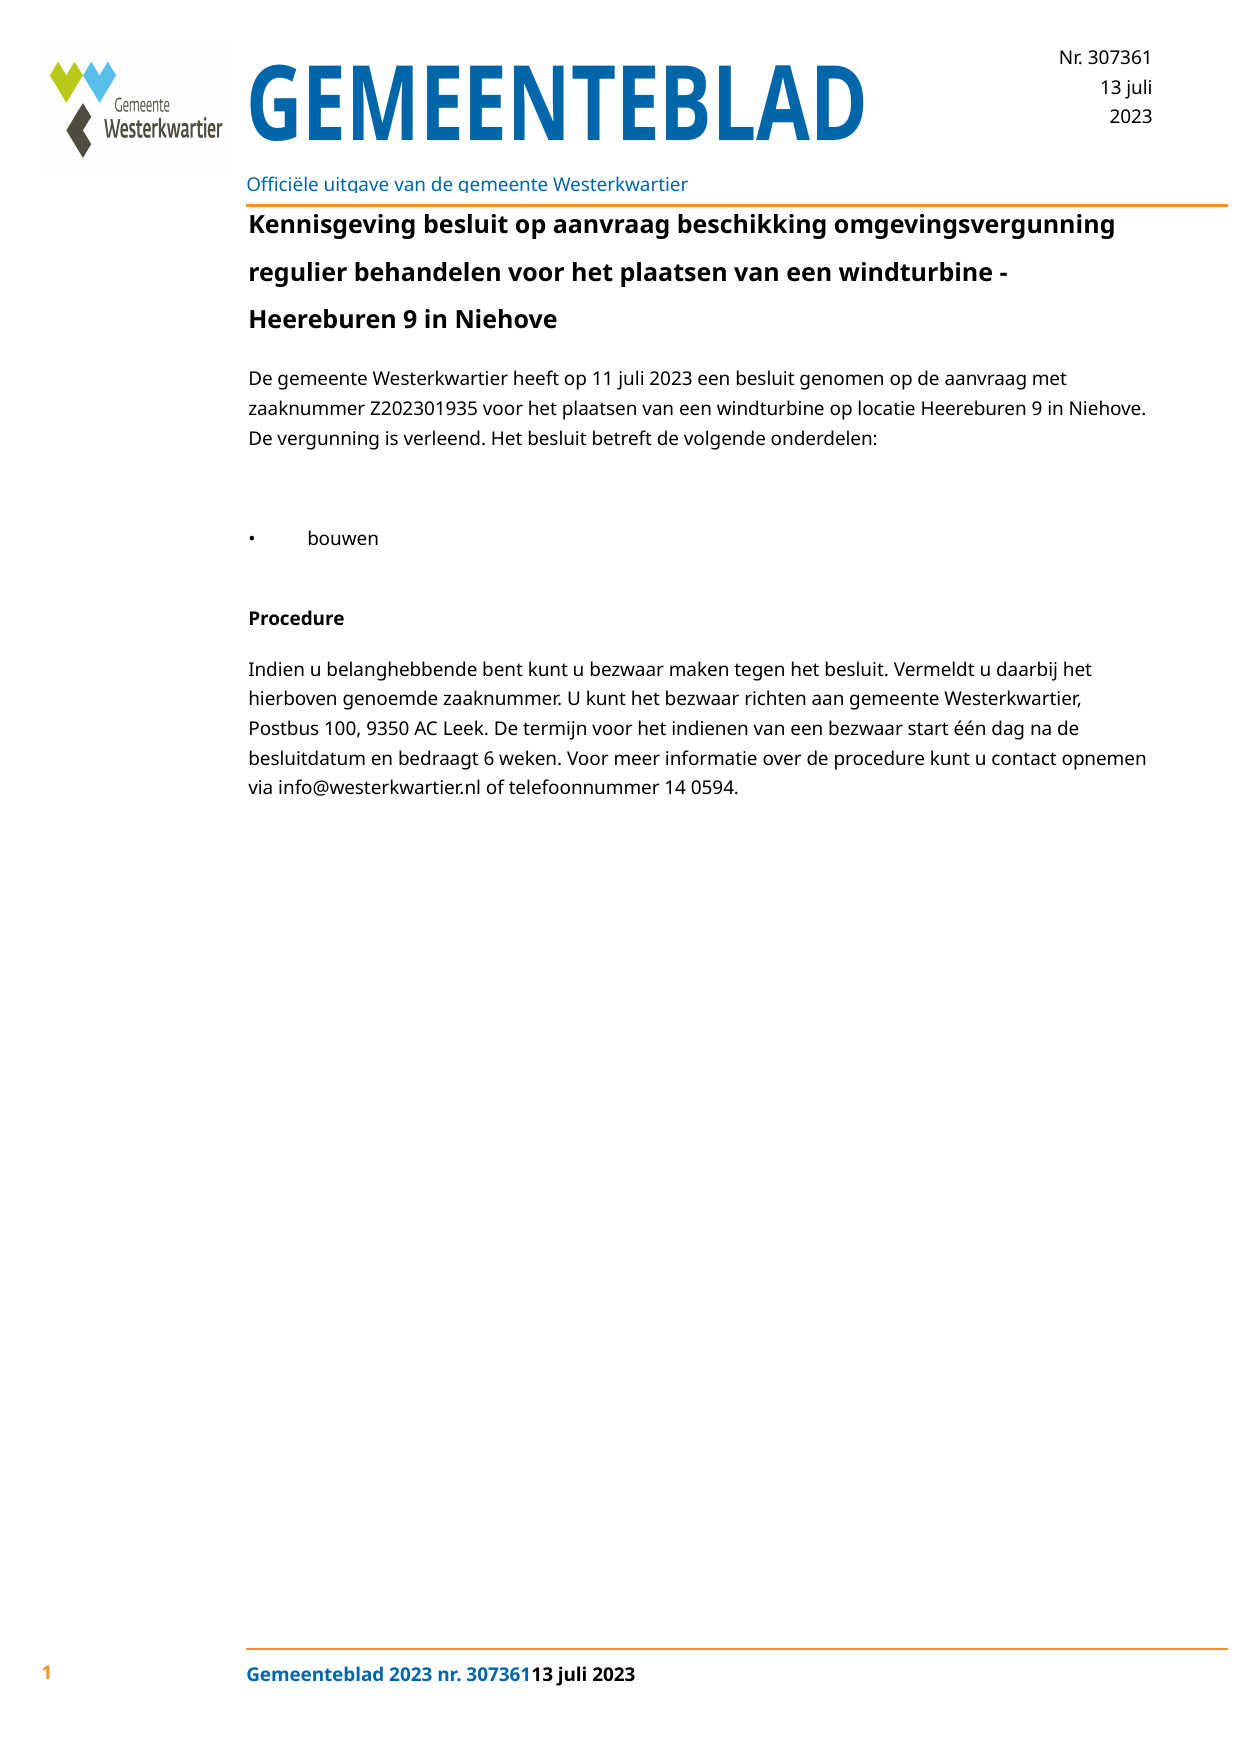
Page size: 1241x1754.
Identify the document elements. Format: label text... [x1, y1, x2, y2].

text Procedure [248, 606, 1152, 631]
text Kennisgeving besluit op aanvraag beschikking omgevingsvergunning regulier behandelen voor het plaatsen van een windturbine - Heereburen 9 in Niehove [248, 207, 1152, 336]
picture [41, 47, 231, 172]
list bouwen [248, 526, 1152, 551]
text De gemeente Westerkwartier heeft op 11 juli 2023 een besluit genomen op de aanvraag met zaaknummer Z202301935 voor het plaatsen van een windturbine op locatie Heereburen 9 in Niehove. De vergunning is verleend. Het besluit betreft de volgende onderdelen: [248, 366, 1152, 450]
text Indien u belanghebbende bent kunt u bezwaar maken tegen het besluit. Vermeldt u daarbij het hierboven genoemde zaaknummer. U kunt het bezwaar richten aan gemeente Westerkwartier, Postbus 100, 9350 AC Leek. De termijn voor het indienen van een bezwaar start één dag na de besluitdatum en bedraagt 6 weken. Voor meer informatie over de procedure kunt u contact opnemen via info@westerkwartier.nl of telefoonnummer 14 0594. [248, 656, 1152, 800]
